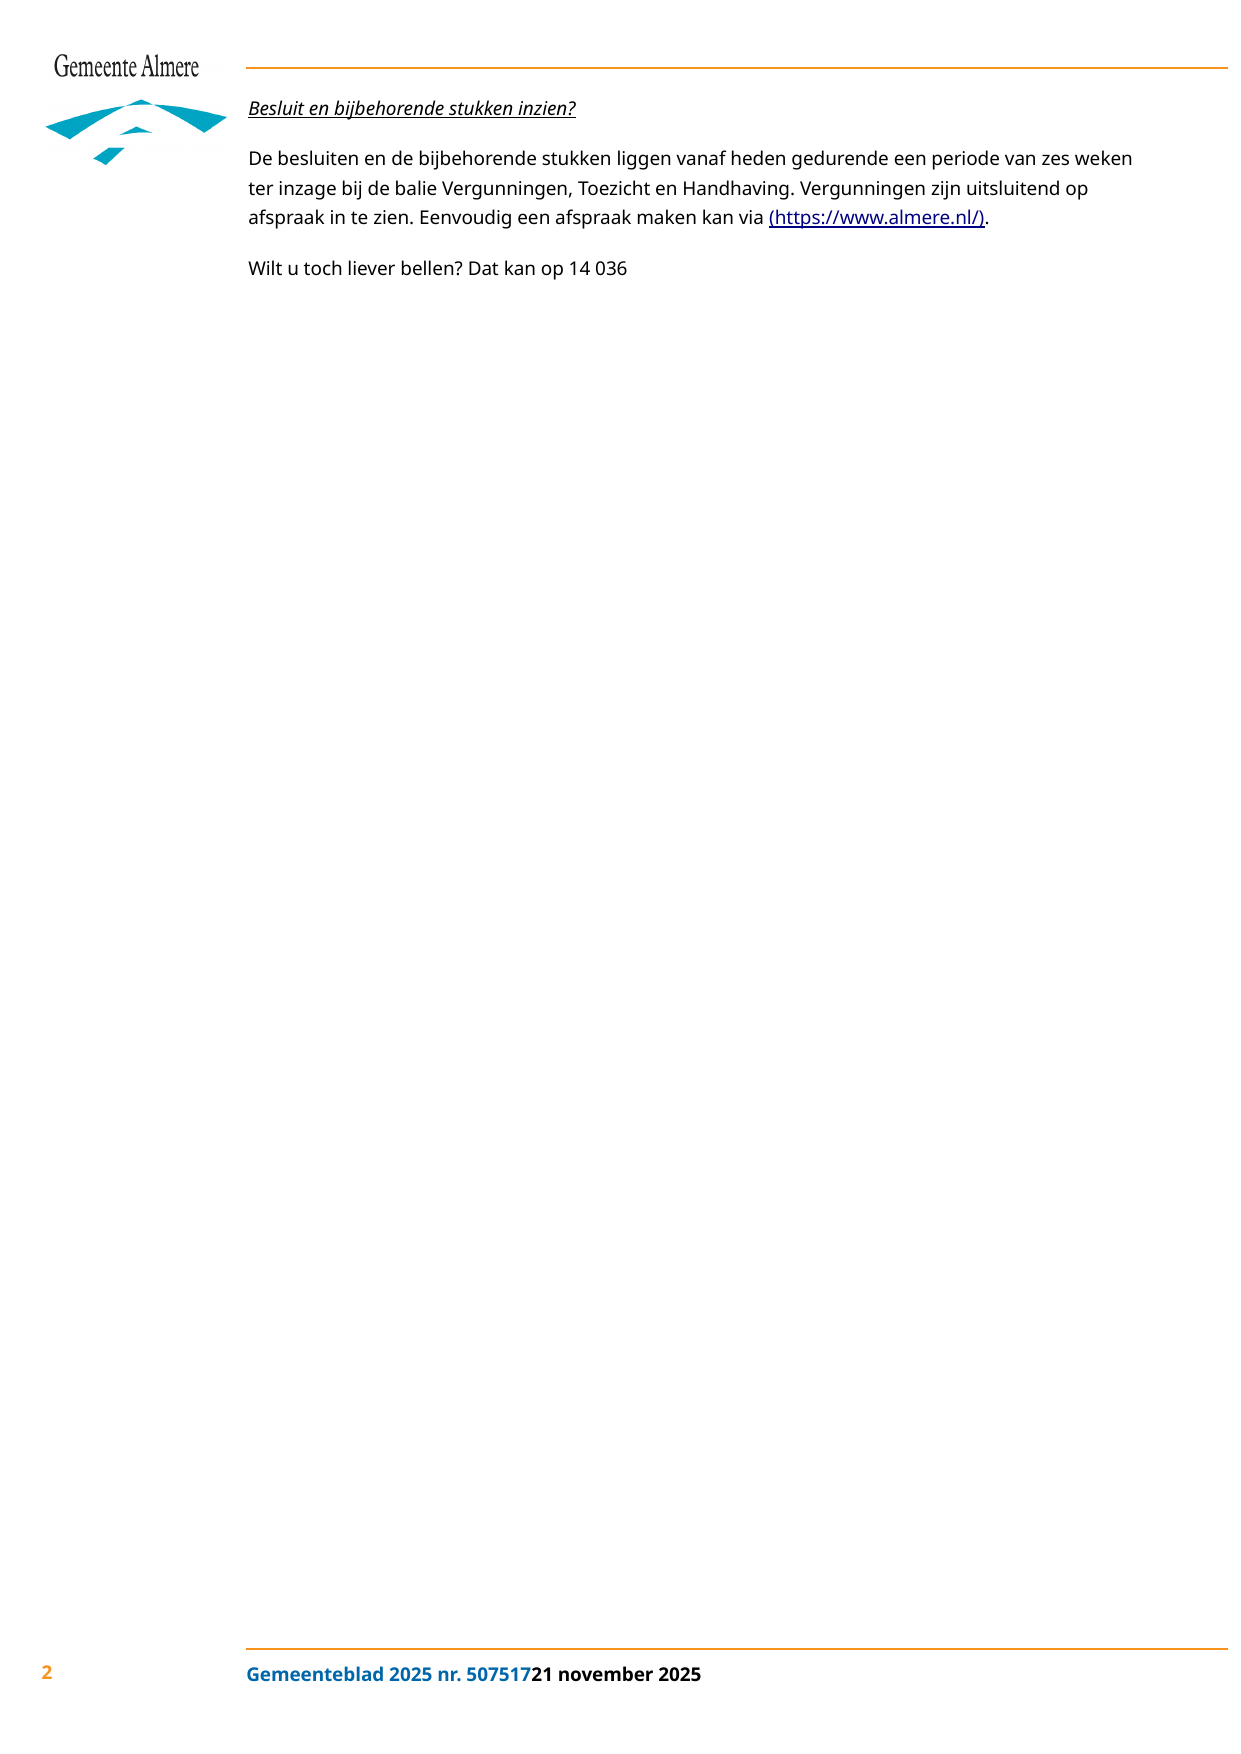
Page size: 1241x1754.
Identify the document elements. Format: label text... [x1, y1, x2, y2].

text De besluiten en de bijbehorende stukken liggen vanaf heden gedurende een periode van zes weken ter inzage bij de balie Vergunningen, Toezicht en Handhaving. Vergunningen zijn uitsluitend op afspraak in te zien. Eenvoudig een afspraak maken kan via (https://www.almere.nl/). [248, 145, 1152, 230]
text Wilt u toch liever bellen? Dat kan op 14 036 [248, 255, 1152, 281]
picture [41, 47, 231, 172]
text Besluit en bijbehorende stukken inzien? [248, 95, 1152, 121]
